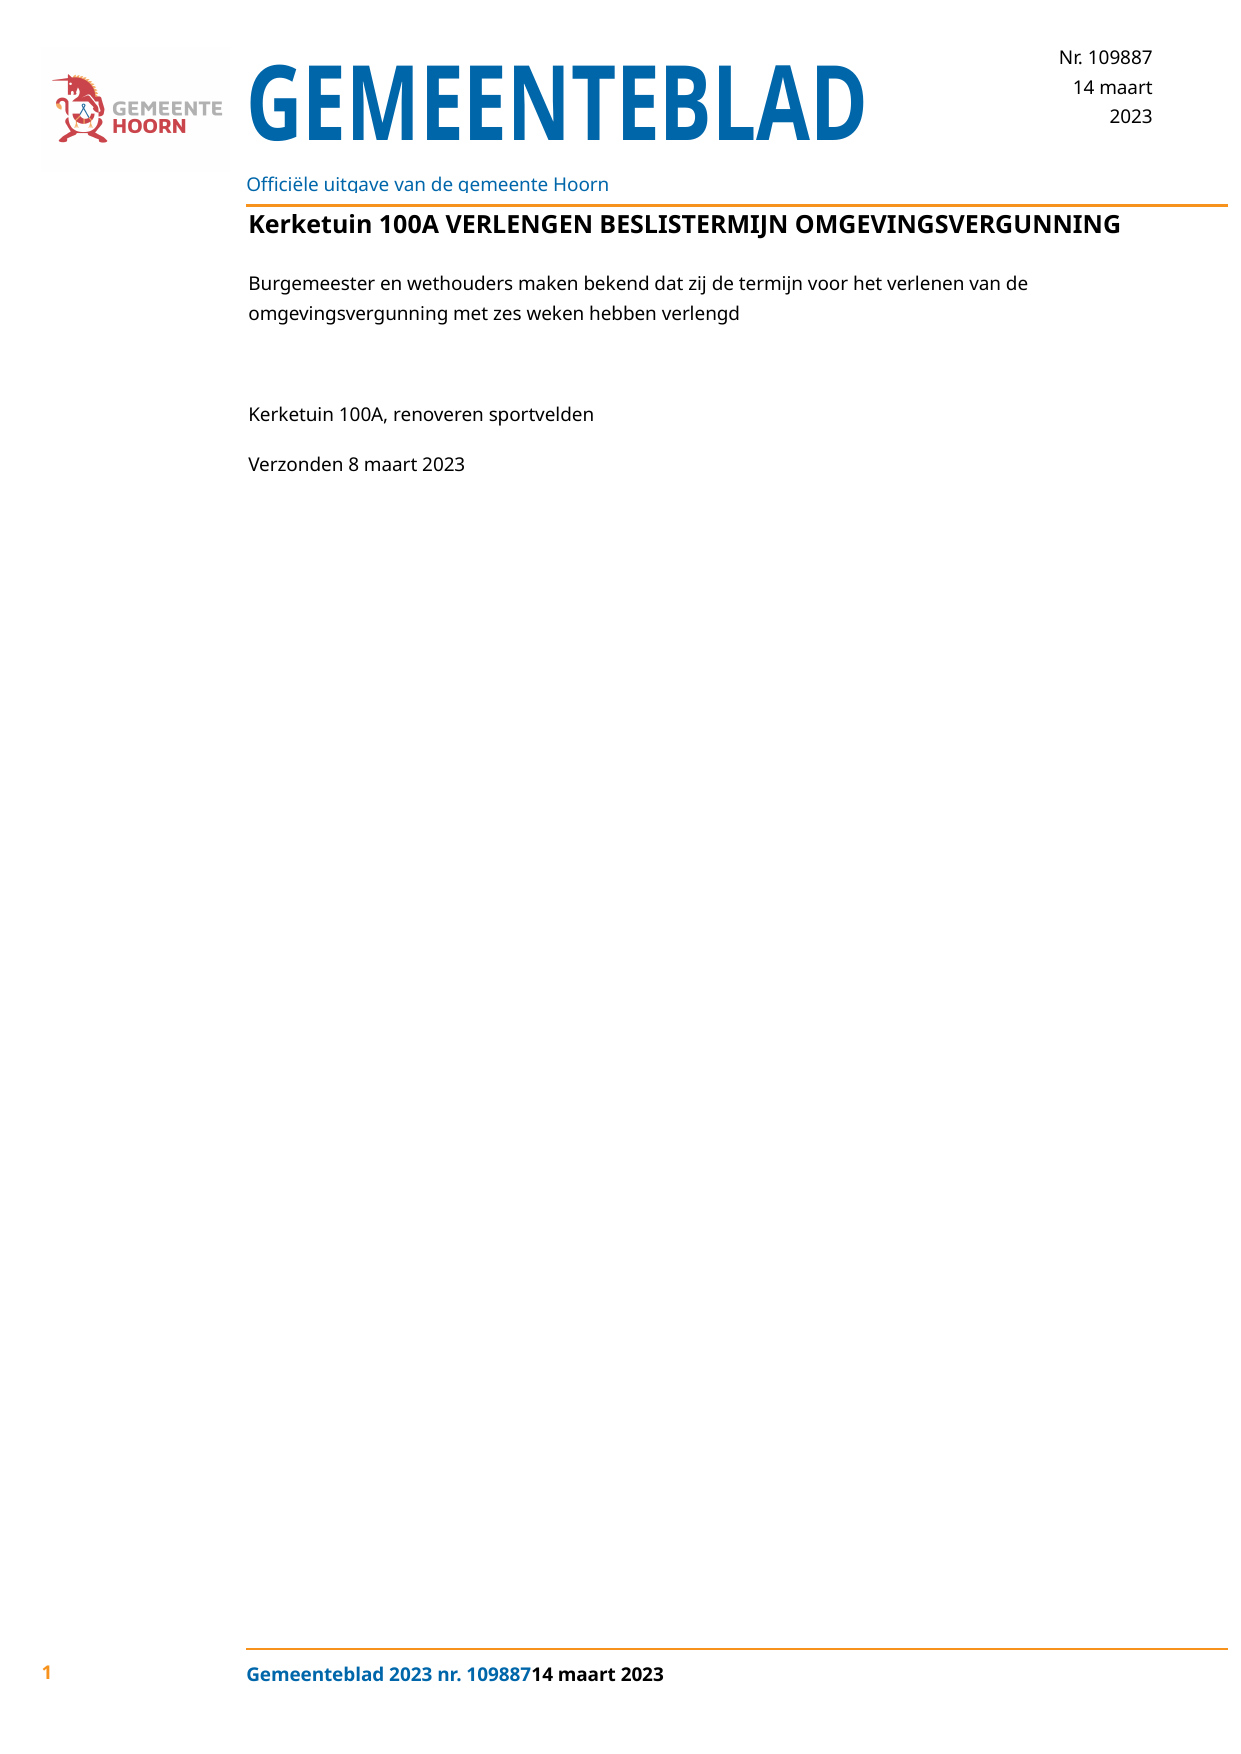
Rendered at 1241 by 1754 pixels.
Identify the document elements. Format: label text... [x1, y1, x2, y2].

text Verzonden 8 maart 2023 [248, 451, 1152, 477]
picture [41, 47, 231, 172]
text Kerketuin 100A VERLENGEN BESLISTERMIJN OMGEVINGSVERGUNNING [248, 207, 1152, 241]
text Kerketuin 100A, renoveren sportvelden [248, 401, 1152, 426]
text Burgemeester en wethouders maken bekend dat zij de termijn voor het verlenen van de omgevingsvergunning met zes weken hebben verlengd [248, 270, 1152, 326]
